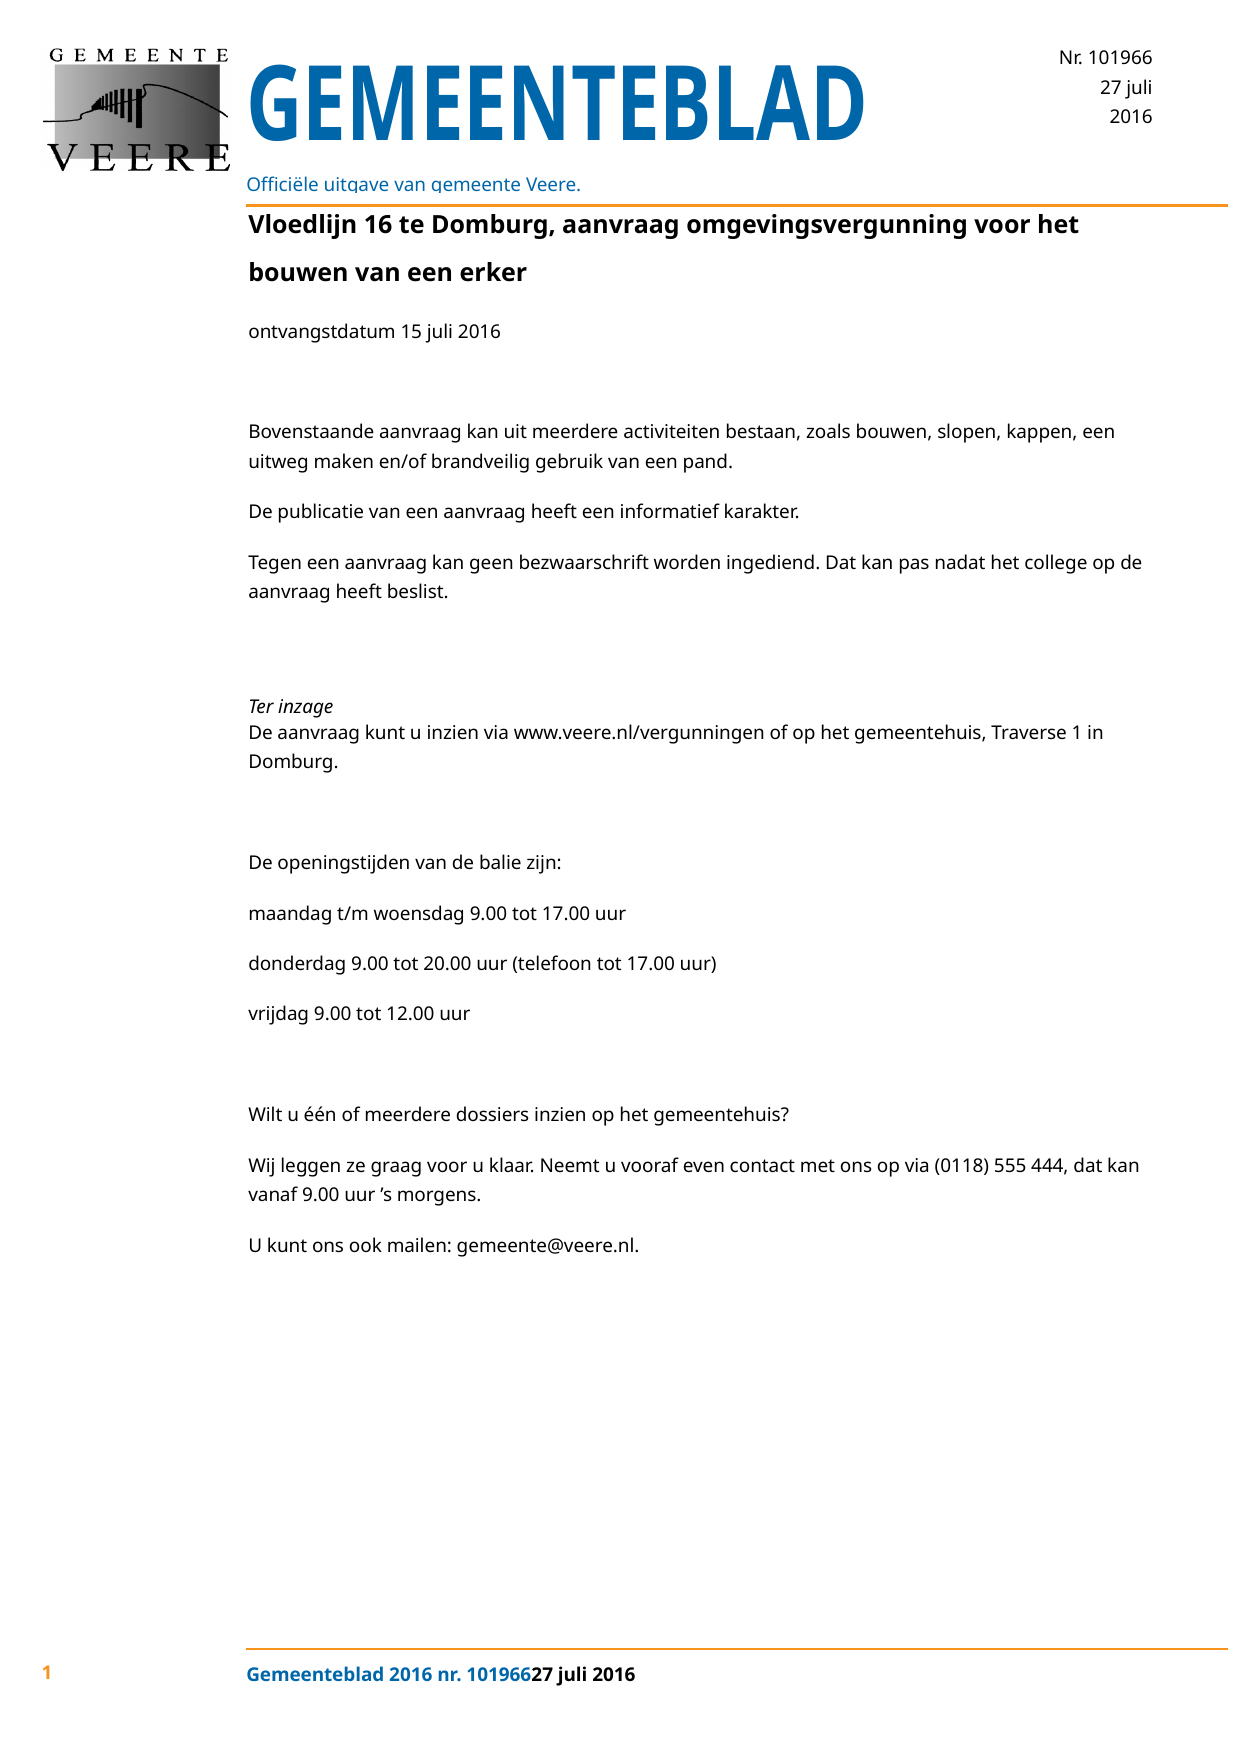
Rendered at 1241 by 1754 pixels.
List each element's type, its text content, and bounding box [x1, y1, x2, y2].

text De publicatie van een aanvraag heeft een informatief karakter. [248, 499, 1152, 524]
text Wilt u één of meerdere dossiers inzien op het gemeentehuis? [248, 1101, 1152, 1127]
text Ter inzage [248, 693, 1152, 719]
text maandag t/m woensdag 9.00 tot 17.00 uur [248, 900, 1152, 925]
text vrijdag 9.00 tot 12.00 uur [248, 1001, 1152, 1026]
text Vloedlijn 16 te Domburg, aanvraag omgevingsvergunning voor het bouwen van een erker [248, 207, 1152, 288]
picture [41, 47, 231, 172]
text U kunt ons ook mailen: gemeente@veere.nl. [248, 1232, 1152, 1257]
text De aanvraag kunt u inzien via www.veere.nl/vergunningen of op het gemeentehuis, Traverse 1 in Domburg. [248, 719, 1152, 774]
text ontvangstdatum 15 juli 2016 [248, 318, 1152, 344]
text Tegen een aanvraag kan geen bezwaarschrift worden ingediend. Dat kan pas nadat het college op de aanvraag heeft beslist. [248, 549, 1152, 604]
text Bovenstaande aanvraag kan uit meerdere activiteiten bestaan, zoals bouwen, slopen, kappen, een uitweg maken en/of brandveilig gebruik van een pand. [248, 419, 1152, 474]
text donderdag 9.00 tot 20.00 uur (telefoon tot 17.00 uur) [248, 950, 1152, 976]
text Wij leggen ze graag voor u klaar. Neemt u vooraf even contact met ons op via (0118) 555 444, dat kan vanaf 9.00 uur ’s morgens. [248, 1152, 1152, 1207]
text De openingstijden van de balie zijn: [248, 849, 1152, 875]
